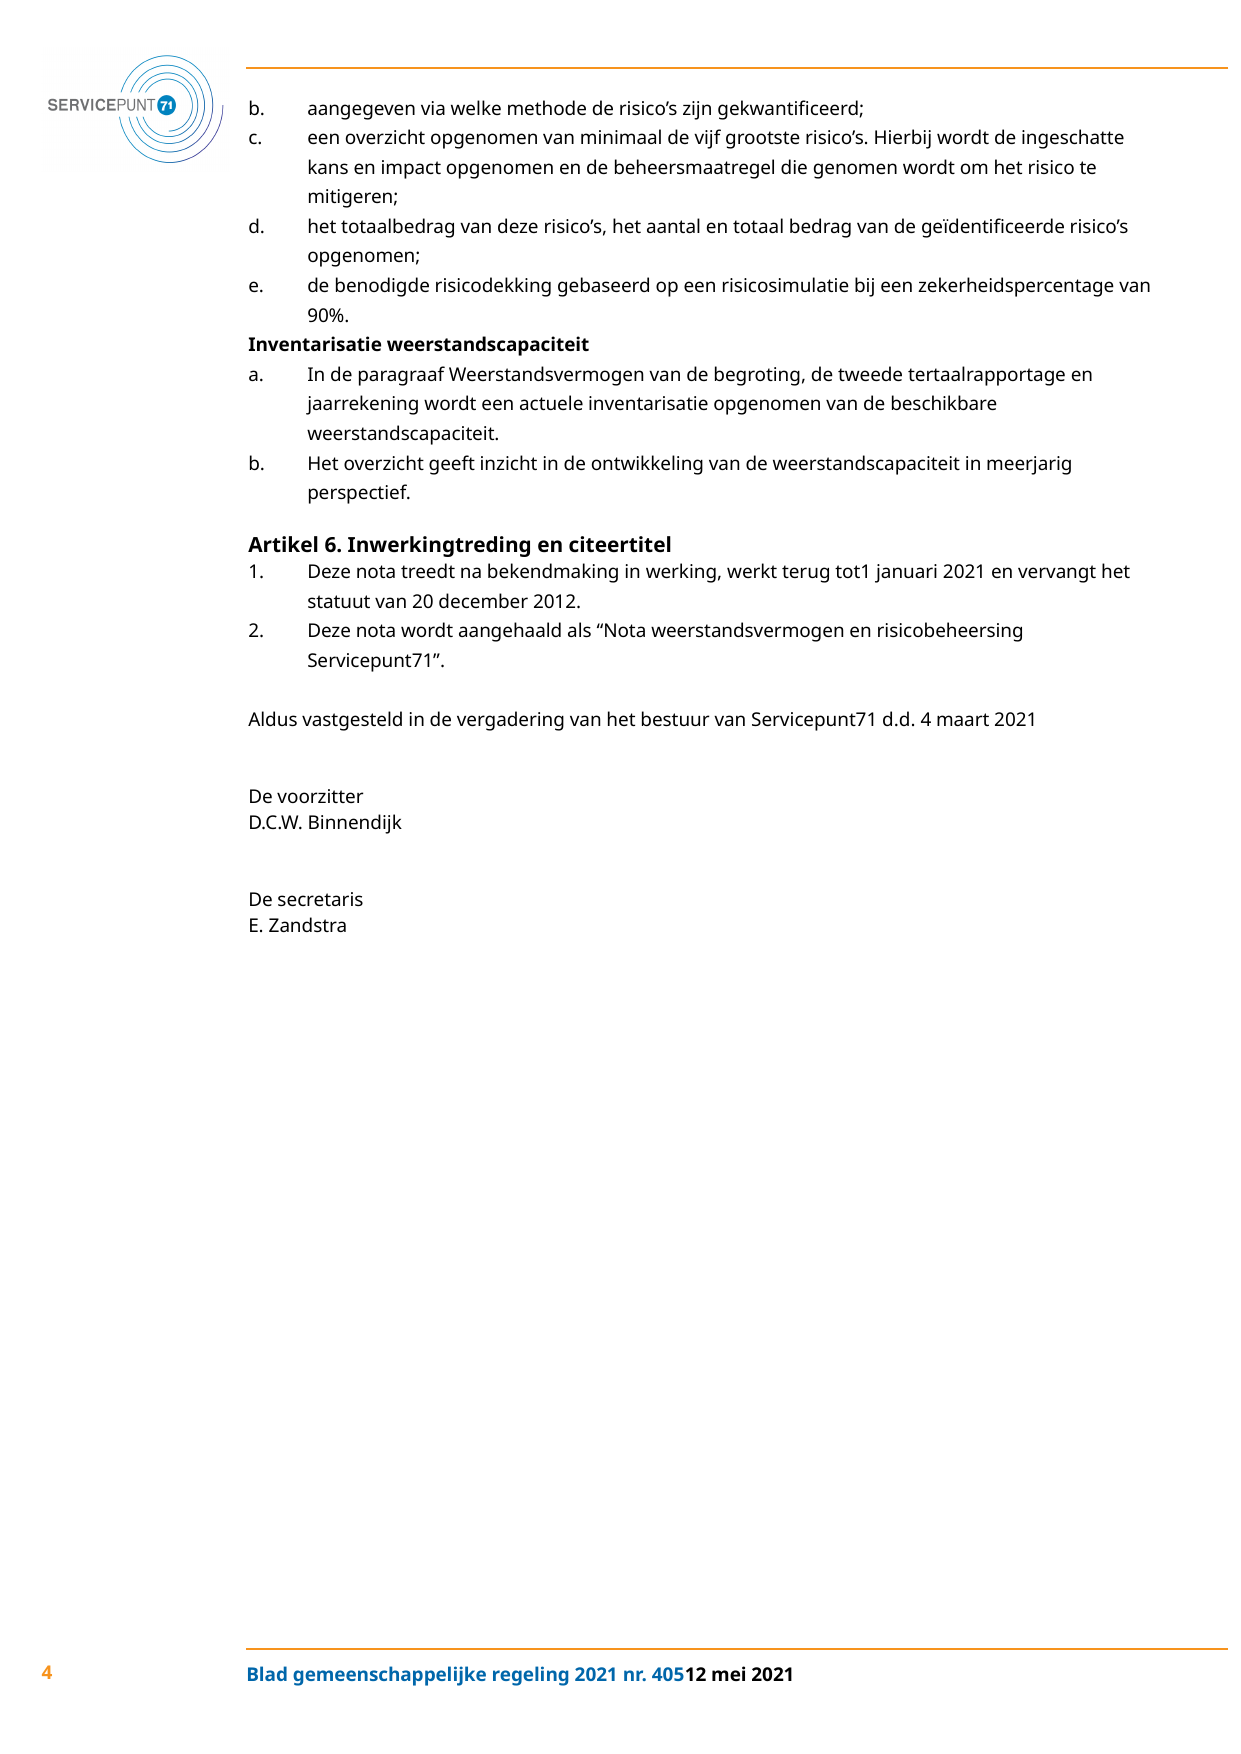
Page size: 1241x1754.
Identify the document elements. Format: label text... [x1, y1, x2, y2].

list Het overzicht geeft inzicht in de ontwikkeling van de weerstandscapaciteit in meerjarig perspectief. [248, 450, 1152, 505]
text D.C.W. Binnendijk [248, 809, 1152, 835]
text De secretaris [248, 886, 1152, 912]
list de benodigde risicodekking gebaseerd op een risicosimulatie bij een zekerheidspercentage van 90%. [248, 272, 1152, 328]
text Aldus vastgesteld in de vergadering van het bestuur van Servicepunt71 d.d. 4 maart 2021 [248, 706, 1152, 732]
list Deze nota treedt na bekendmaking in werking, werkt terug tot1 januari 2021 en vervangt het statuut van 20 december 2012. [248, 558, 1152, 613]
text De voorzitter [248, 783, 1152, 809]
list aangegeven via welke methode de risico’s zijn gekwantificeerd; [248, 95, 1152, 121]
list In de paragraaf Weerstandsvermogen van de begroting, de tweede tertaalrapportage en jaarrekening wordt een actuele inventarisatie opgenomen van de beschikbare weerstandscapaciteit. [248, 361, 1152, 446]
picture [41, 47, 231, 172]
text Artikel 6. Inwerkingtreding en citeertitel [248, 530, 1152, 558]
list een overzicht opgenomen van minimaal de vijf grootste risico’s. Hierbij wordt de ingeschatte kans en impact opgenomen en de beheersmaatregel die genomen wordt om het risico te mitigeren; [248, 124, 1152, 209]
text E. Zandstra [248, 912, 1152, 938]
list het totaalbedrag van deze risico’s, het aantal en totaal bedrag van de geïdentificeerde risico’s opgenomen; [248, 213, 1152, 268]
text Inventarisatie weerstandscapaciteit [248, 331, 1152, 357]
list Deze nota wordt aangehaald als “Nota weerstandsvermogen en risicobeheersing Servicepunt71”. [248, 617, 1152, 673]
